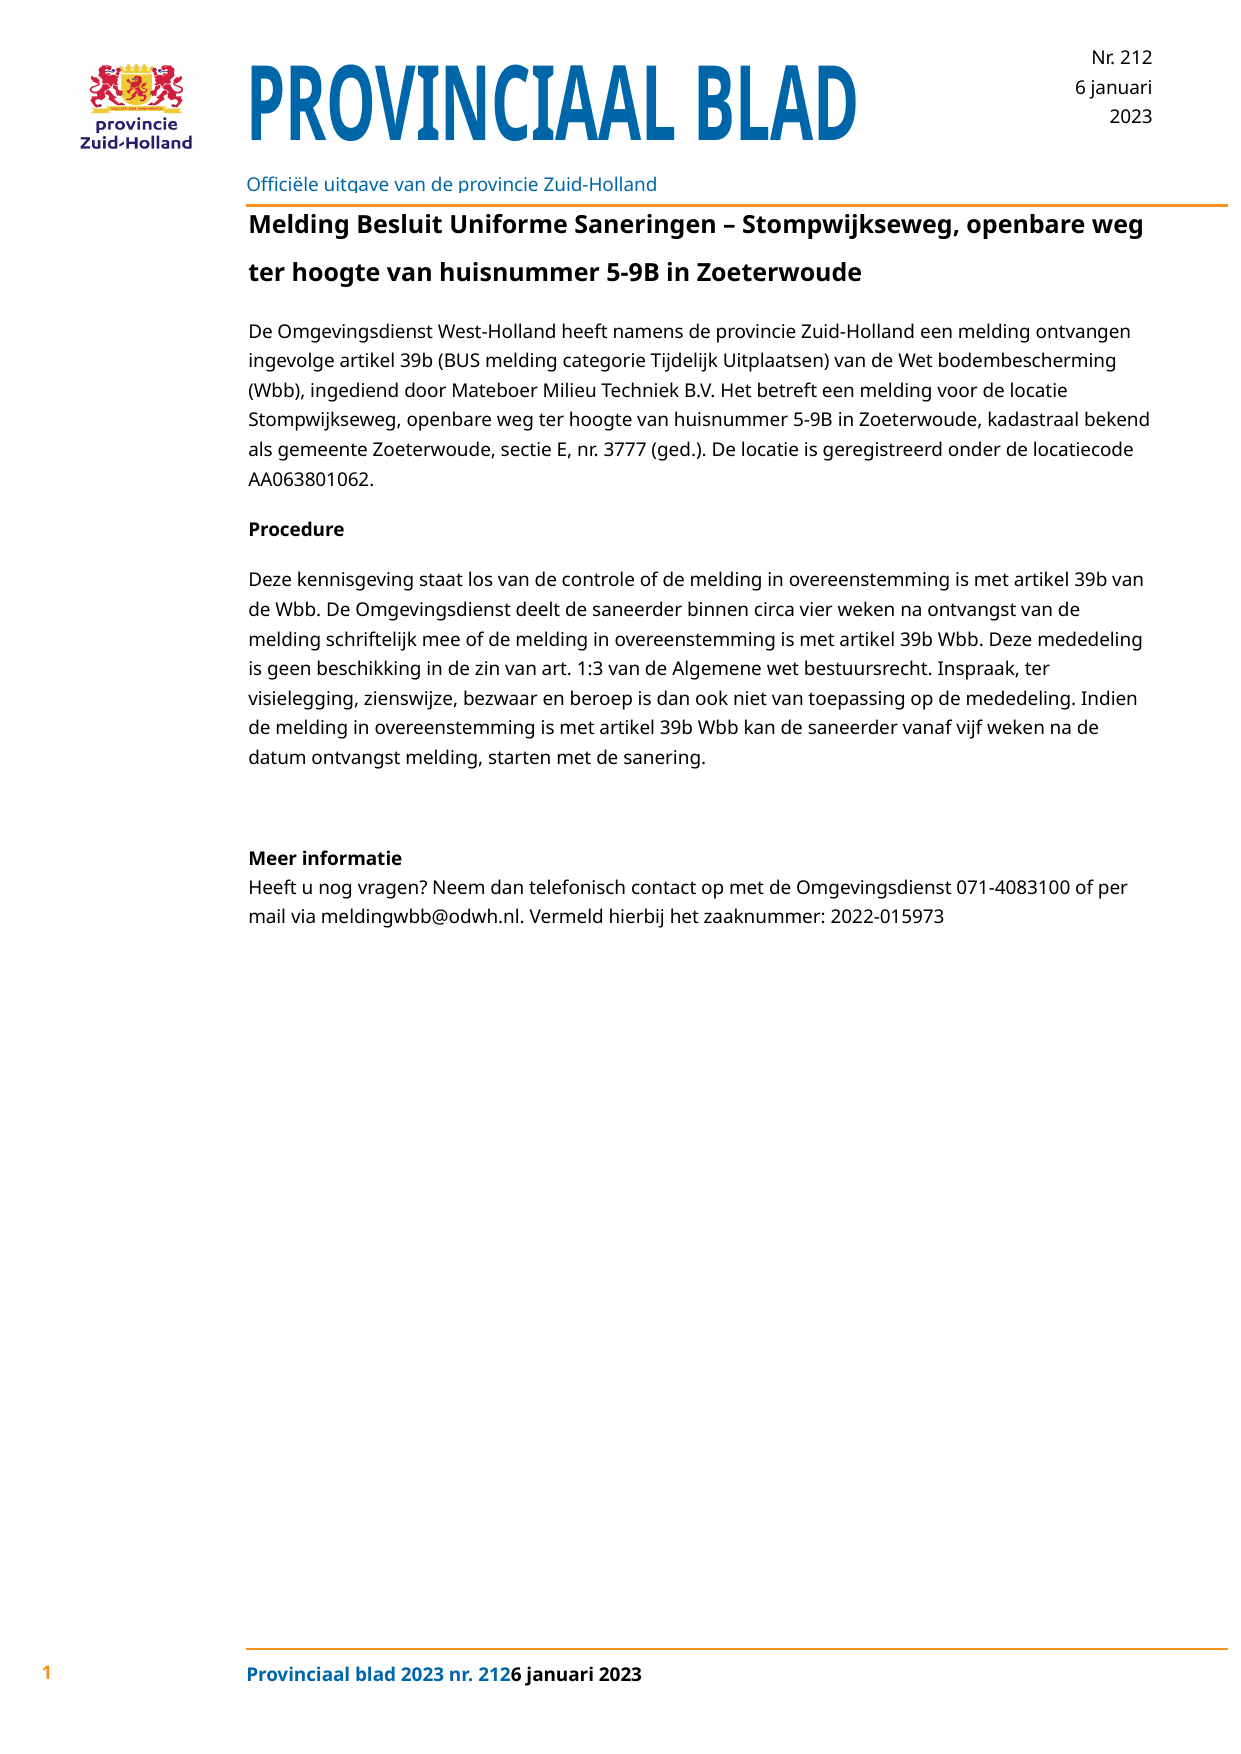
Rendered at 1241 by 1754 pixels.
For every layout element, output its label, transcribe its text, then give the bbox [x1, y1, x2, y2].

text Heeft u nog vragen? Neem dan telefonisch contact op met de Omgevingsdienst 071-4083100 of per mail via meldingwbb@odwh.nl. Vermeld hierbij het zaaknummer: 2022-015973 [248, 874, 1152, 929]
text De Omgevingsdienst West-Holland heeft namens de provincie Zuid-Holland een melding ontvangen ingevolge artikel 39b (BUS melding categorie Tijdelijk Uitplaatsen) van de Wet bodembescherming (Wbb), ingediend door Mateboer Milieu Techniek B.V. Het betreft een melding voor de locatie Stompwijkseweg, openbare weg ter hoogte van huisnummer 5-9B in Zoeterwoude, kadastraal bekend als gemeente Zoeterwoude, sectie E, nr. 3777 (ged.). De locatie is geregistreerd onder de locatiecode AA063801062. [248, 318, 1152, 492]
text Melding Besluit Uniforme Saneringen – Stompwijkseweg, openbare weg ter hoogte van huisnummer 5-9B in Zoeterwoude [248, 207, 1152, 288]
text Procedure [248, 516, 1152, 542]
table_header Meer informatie [248, 845, 1152, 871]
text Deze kennisgeving staat los van de controle of de melding in overeenstemming is met artikel 39b van de Wbb. De Omgevingsdienst deelt de saneerder binnen circa vier weken na ontvangst van de melding schriftelijk mee of de melding in overeenstemming is met artikel 39b Wbb. Deze mededeling is geen beschikking in de zin van art. 1:3 van de Algemene wet bestuursrecht. Inspraak, ter visielegging, zienswijze, bezwaar en beroep is dan ook niet van toepassing op de mededeling. Indien de melding in overeenstemming is met artikel 39b Wbb kan de saneerder vanaf vijf weken na de datum ontvangst melding, starten met de sanering. [248, 567, 1152, 770]
picture [41, 47, 231, 172]
